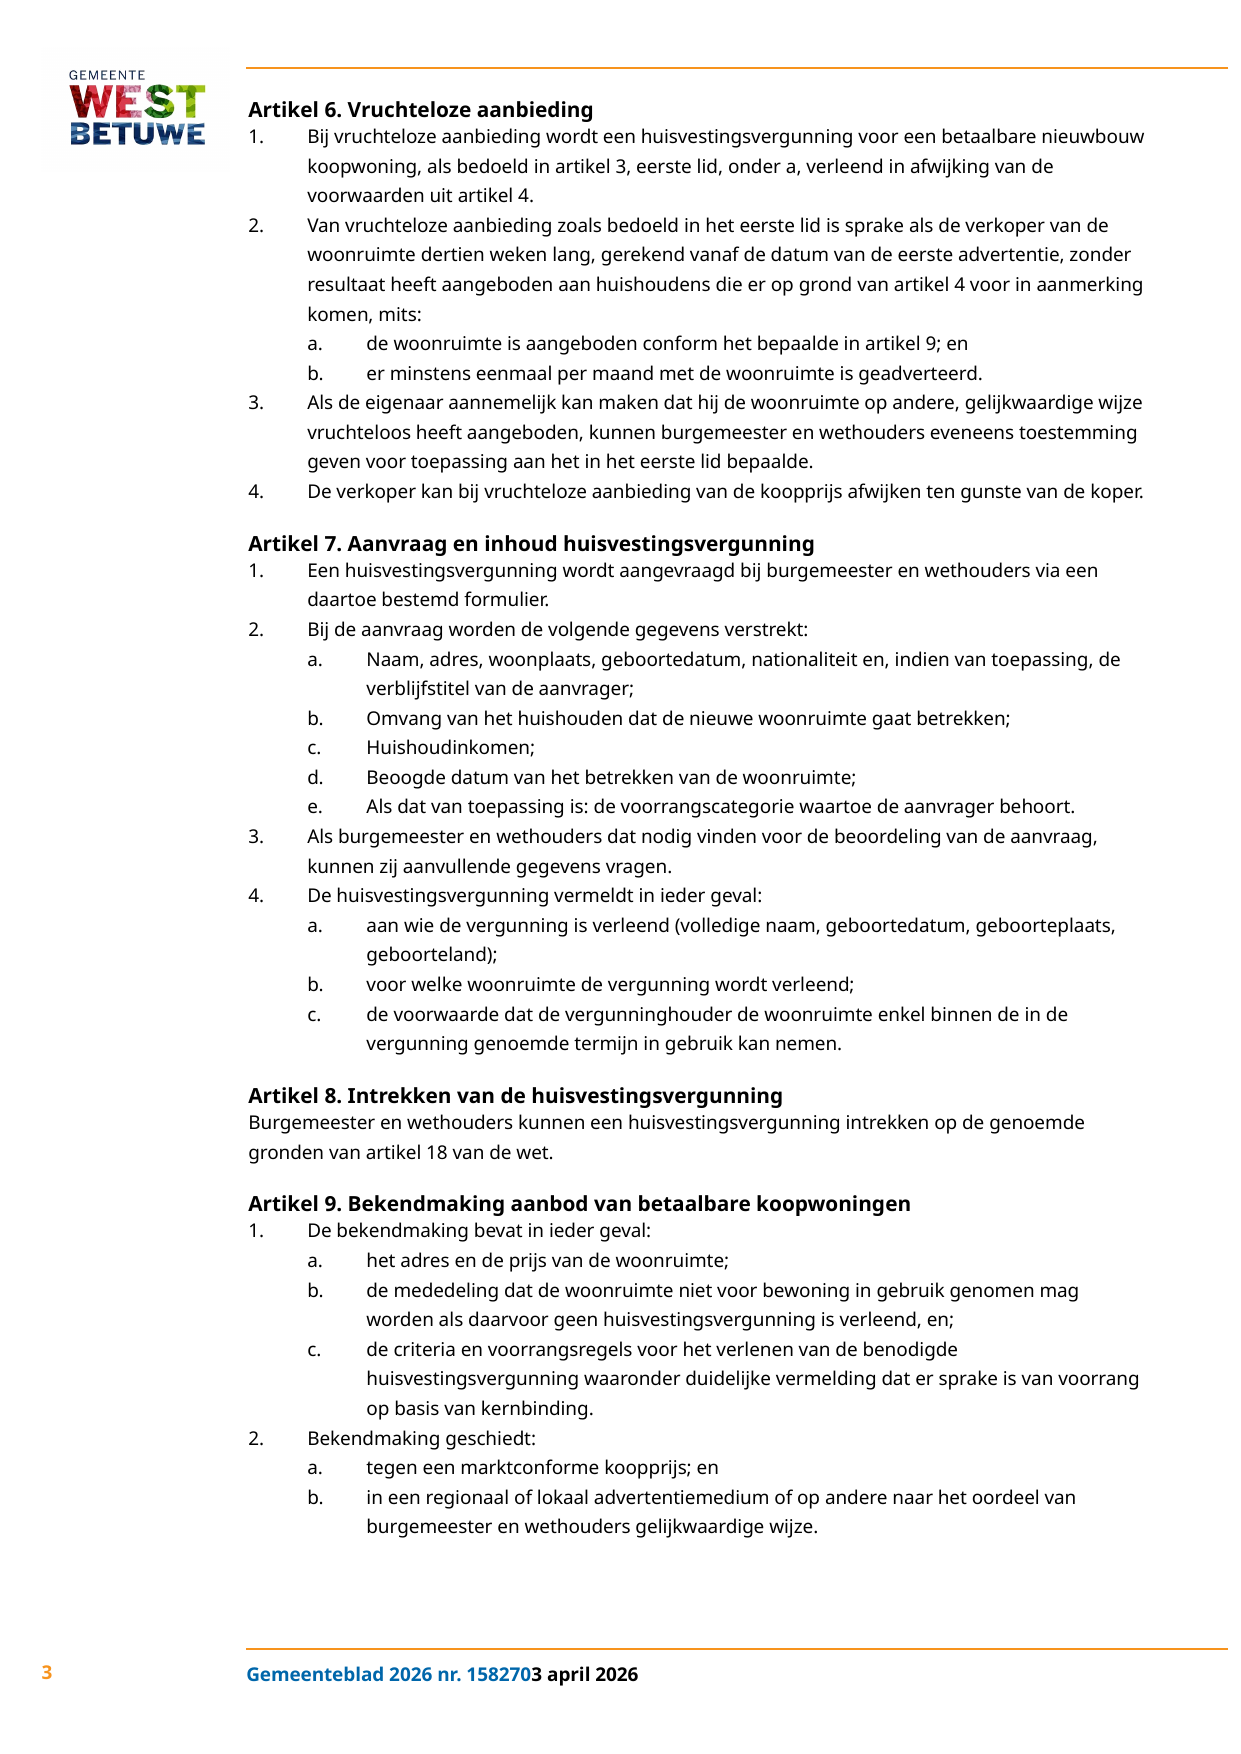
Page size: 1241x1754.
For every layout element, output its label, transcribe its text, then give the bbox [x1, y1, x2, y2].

list Als dat van toepassing is: de voorrangscategorie waartoe de aanvrager behoort. [307, 794, 1152, 819]
list De bekendmaking bevat in ieder geval: [248, 1218, 1152, 1243]
list Als burgemeester en wethouders dat nodig vinden voor de beoordeling van de aanvraag, kunnen zij aanvullende gegevens vragen. [248, 823, 1152, 879]
list aan wie de vergunning is verleend (volledige naam, geboortedatum, geboorteplaats, geboorteland); [307, 912, 1152, 967]
list Bij vruchteloze aanbieding wordt een huisvestingsvergunning voor een betaalbare nieuwbouw koopwoning, als bedoeld in artikel 3, eerste lid, onder a, verleend in afwijking van de voorwaarden uit artikel 4. [248, 123, 1152, 208]
list Huishoudinkomen; [307, 734, 1152, 760]
list Bekendmaking geschiedt: [248, 1425, 1152, 1451]
list de voorwaarde dat de vergunninghouder de woonruimte enkel binnen de in de vergunning genoemde termijn in gebruik kan nemen. [307, 1001, 1152, 1056]
list De verkoper kan bij vruchteloze aanbieding van de koopprijs afwijken ten gunste van de koper. [248, 478, 1152, 504]
list de mededeling dat de woonruimte niet voor bewoning in gebruik genomen mag worden als daarvoor geen huisvestingsvergunning is verleend, en; [307, 1277, 1152, 1332]
list het adres en de prijs van de woonruimte; [307, 1247, 1152, 1273]
list voor welke woonruimte de vergunning wordt verleend; [307, 971, 1152, 997]
text Artikel 8. Intrekken van de huisvestingsvergunning [248, 1081, 1152, 1109]
text Burgemeester en wethouders kunnen een huisvestingsvergunning intrekken op de genoemde gronden van artikel 18 van de wet. [248, 1109, 1152, 1164]
list er minstens eenmaal per maand met de woonruimte is geadverteerd. [307, 360, 1152, 386]
list tegen een marktconforme koopprijs; en [307, 1454, 1152, 1480]
list Bij de aanvraag worden de volgende gegevens verstrekt: [248, 616, 1152, 642]
list De huisvestingsvergunning vermeldt in ieder geval: [248, 882, 1152, 908]
picture [41, 47, 231, 172]
text Artikel 7. Aanvraag en inhoud huisvestingsvergunning [248, 529, 1152, 557]
list in een regionaal of lokaal advertentiemedium of op andere naar het oordeel van burgemeester en wethouders gelijkwaardige wijze. [307, 1484, 1152, 1539]
list Als de eigenaar aannemelijk kan maken dat hij de woonruimte op andere, gelijkwaardige wijze vruchteloos heeft aangeboden, kunnen burgemeester en wethouders eveneens toestemming geven voor toepassing aan het in het eerste lid bepaalde. [248, 389, 1152, 474]
list Een huisvestingsvergunning wordt aangevraagd bij burgemeester en wethouders via een daartoe bestemd formulier. [248, 557, 1152, 612]
list Omvang van het huishouden dat de nieuwe woonruimte gaat betrekken; [307, 705, 1152, 731]
list Beoogde datum van het betrekken van de woonruimte; [307, 764, 1152, 790]
text Artikel 6. Vruchteloze aanbieding [248, 95, 1152, 123]
list Naam, adres, woonplaats, geboortedatum, nationaliteit en, indien van toepassing, de verblijfstitel van de aanvrager; [307, 646, 1152, 701]
list de woonruimte is aangeboden conform het bepaalde in artikel 9; en [307, 330, 1152, 356]
list de criteria en voorrangsregels voor het verlenen van de benodigde huisvestingsvergunning waaronder duidelijke vermelding dat er sprake is van voorrang op basis van kernbinding. [307, 1336, 1152, 1421]
list Van vruchteloze aanbieding zoals bedoeld in het eerste lid is sprake als de verkoper van de woonruimte dertien weken lang, gerekend vanaf de datum van de eerste advertentie, zonder resultaat heeft aangeboden aan huishoudens die er op grond van artikel 4 voor in aanmerking komen, mits: [248, 212, 1152, 326]
text Artikel 9. Bekendmaking aanbod van betaalbare koopwoningen [248, 1189, 1152, 1218]
